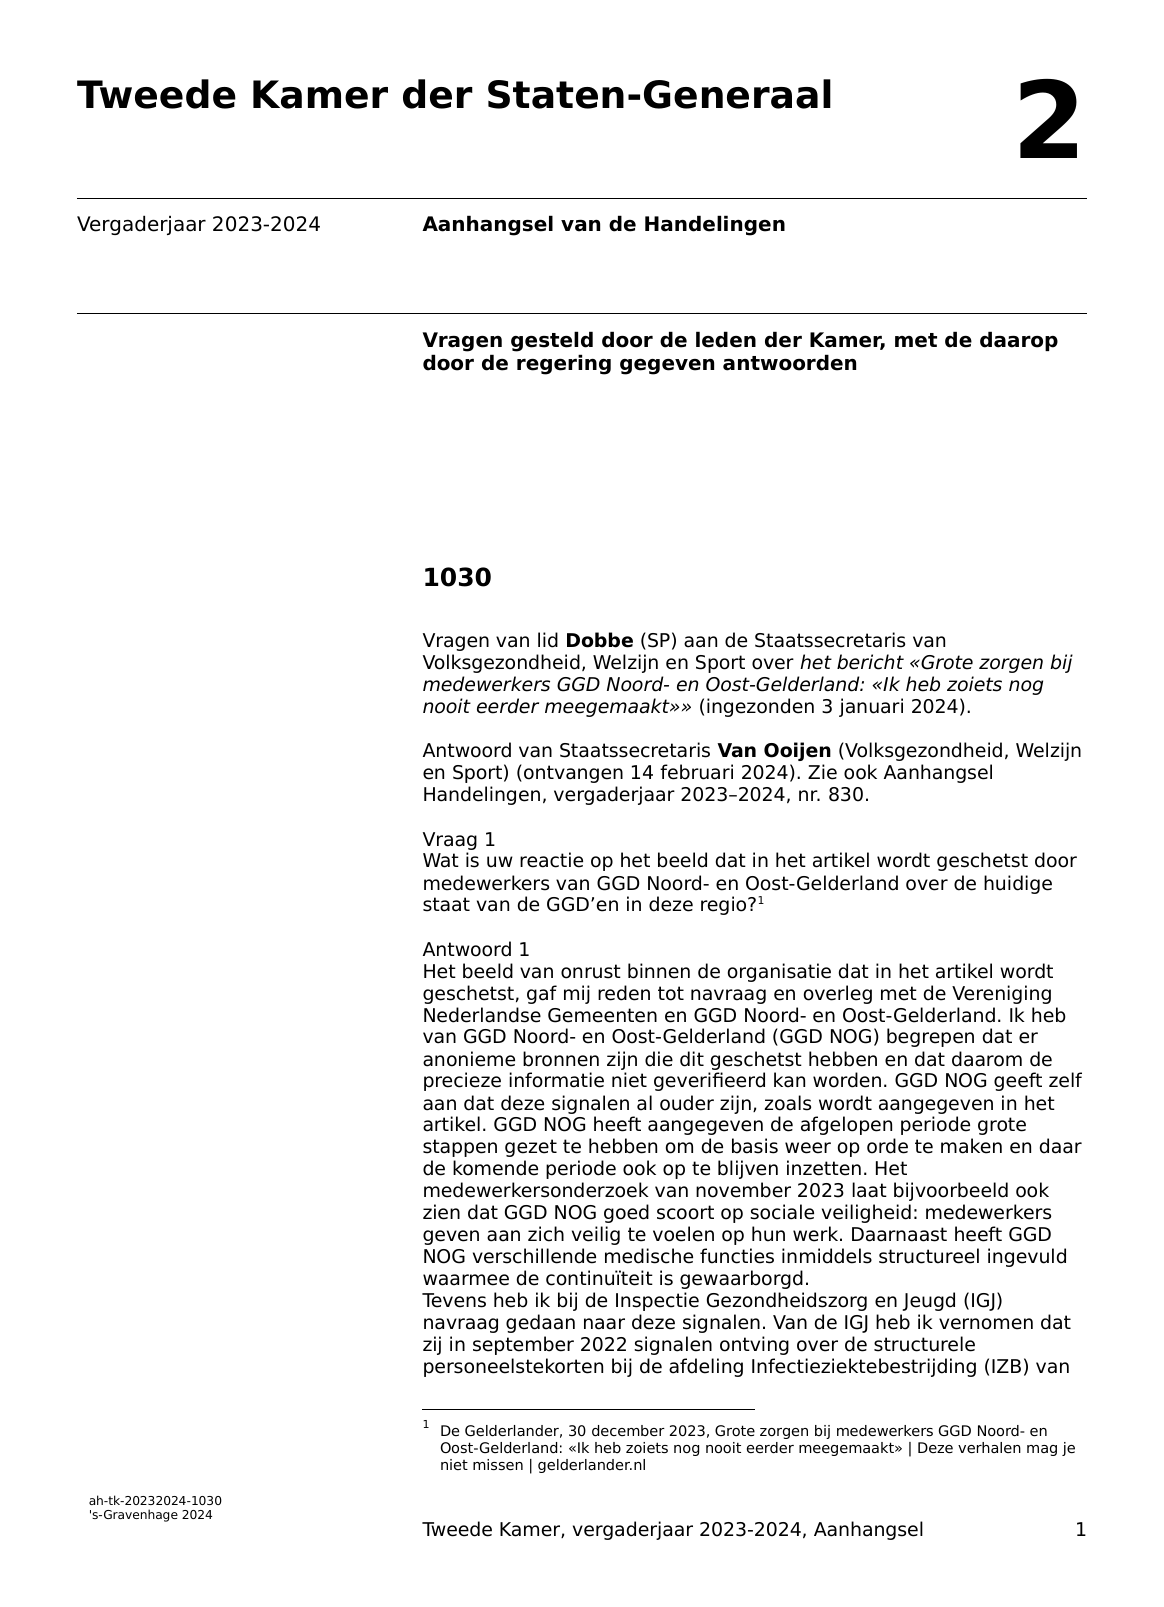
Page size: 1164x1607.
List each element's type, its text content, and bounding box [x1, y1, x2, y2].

table_cell [77, 314, 422, 375]
text De Gelderlander, 30 december 2023, Grote zorgen bij medewerkers GGD Noord- en Oost-Gelderland: «Ik heb zoiets nog nooit eerder meegemaakt» | Deze verhalen mag je niet missen | gelderlander.nl [422, 1418, 1087, 1474]
text Tevens heb ik bij de Inspectie Gezondheidszorg en Jeugd (IGJ) navraag gedaan naar deze signalen. Van de IGJ heb ik vernomen dat zij in september 2022 signalen ontving over de structurele personeelstekorten bij de afdeling Infectieziektebestrijding (IZB) van [422, 1290, 1087, 1378]
text 's-Gravenhage 2024 [88, 1508, 323, 1522]
table_cell Vragen gesteld door de leden der Kamer, met de daarop door de regering gegeven antwoorden [422, 314, 1087, 375]
text Antwoord 1 [422, 938, 1087, 961]
text Vragen van lid Dobbe (SP) aan de Staatssecretaris van Volksgezondheid, Welzijn en Sport over het bericht «Grote zorgen bij medewerkers GGD Noord- en Oost-Gelderland: «Ik heb zoiets nog nooit eerder meegemaakt»» (ingezonden 3 januari 2024). [422, 630, 1087, 718]
table_header Tweede Kamer der Staten-Generaal [77, 59, 886, 198]
text 1030 [422, 563, 1087, 592]
table_cell Vergaderjaar 2023-2024 [77, 199, 422, 313]
text Vraag 1 [422, 828, 1087, 850]
text Wat is uw reactie op het beeld dat in het artikel wordt geschetst door medewerkers van GGD Noord- en Oost-Gelderland over de huidige staat van de GGD’en in deze regio? [422, 850, 1087, 916]
table_header 2 [886, 59, 1087, 198]
text ah-tk-20232024-1030 [88, 1494, 323, 1508]
table_cell Aanhangsel van de Handelingen [422, 199, 1087, 313]
text Antwoord van Staatssecretaris Van Ooijen (Volksgezondheid, Welzijn en Sport) (ontvangen 14 februari 2024). Zie ook Aanhangsel Handelingen, vergaderjaar 2023–2024, nr. 830. [422, 740, 1087, 806]
text Het beeld van onrust binnen de organisatie dat in het artikel wordt geschetst, gaf mij reden tot navraag en overleg met de Vereniging Nederlandse Gemeenten en GGD Noord- en Oost-Gelderland. Ik heb van GGD Noord- en Oost-Gelderland (GGD NOG) begrepen dat er anonieme bronnen zijn die dit geschetst hebben en dat daarom de precieze informatie niet geverifieerd kan worden. GGD NOG geeft zelf aan dat deze signalen al ouder zijn, zoals wordt aangegeven in het artikel. GGD NOG heeft aangegeven de afgelopen periode grote stappen gezet te hebben om de basis weer op orde te maken en daar de komende periode ook op te blijven inzetten. Het medewerkersonderzoek van november 2023 laat bijvoorbeeld ook zien dat GGD NOG goed scoort op sociale veiligheid: medewerkers geven aan zich veilig te voelen op hun werk. Daarnaast heeft GGD NOG verschillende medische functies inmiddels structureel ingevuld waarmee de continuïteit is gewaarborgd. [422, 961, 1087, 1290]
